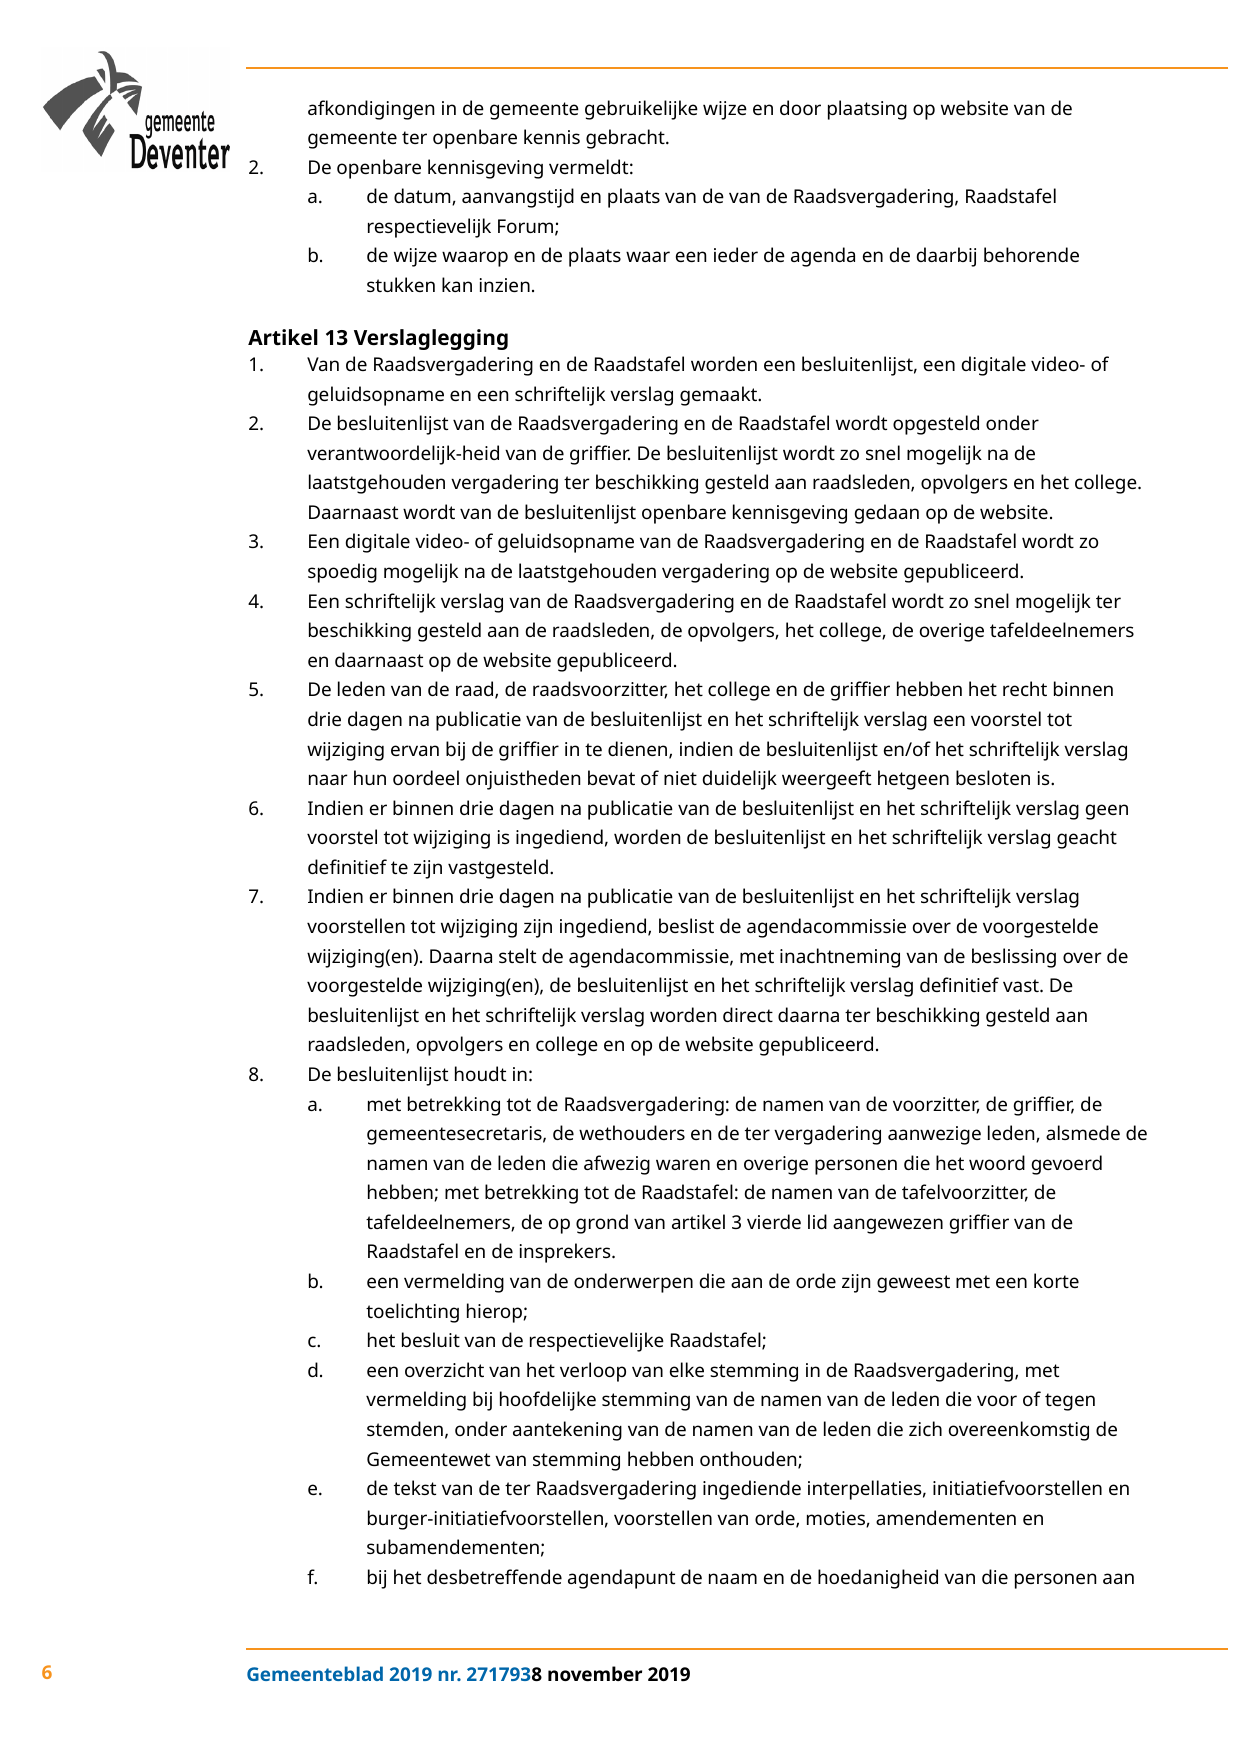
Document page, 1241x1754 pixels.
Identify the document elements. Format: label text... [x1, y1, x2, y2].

list de tekst van de ter Raadsvergadering ingediende interpellaties, initiatiefvoorstellen en burger-initiatiefvoorstellen, voorstellen van orde, moties, amendementen en subamendementen; [307, 1475, 1152, 1560]
list de datum, aanvangstijd en plaats van de van de Raadsvergadering, Raadstafel respectievelijk Forum; [307, 183, 1152, 239]
list De besluitenlijst van de Raadsvergadering en de Raadstafel wordt opgesteld onder verantwoordelijk-heid van de griffier. De besluitenlijst wordt zo snel mogelijk na de laatstgehouden vergadering ter beschikking gesteld aan raadsleden, opvolgers en het college. Daarnaast wordt van de besluitenlijst openbare kennisgeving gedaan op de website. [248, 410, 1152, 525]
list het besluit van de respectievelijke Raadstafel; [307, 1327, 1152, 1353]
list Een digitale video- of geluidsopname van de Raadsvergadering en de Raadstafel wordt zo spoedig mogelijk na de laatstgehouden vergadering op de website gepubliceerd. [248, 529, 1152, 584]
list De openbare kennisgeving vermeldt: [248, 154, 1152, 180]
list De leden van de raad, de raadsvoorzitter, het college en de griffier hebben het recht binnen drie dagen na publicatie van de besluitenlijst en het schriftelijk verslag een voorstel tot wijziging ervan bij de griffier in te dienen, indien de besluitenlijst en/of het schriftelijk verslag naar hun oordeel onjuistheden bevat of niet duidelijk weergeeft hetgeen besloten is. [248, 677, 1152, 791]
list een vermelding van de onderwerpen die aan de orde zijn geweest met een korte toelichting hierop; [307, 1268, 1152, 1323]
list een overzicht van het verloop van elke stemming in de Raadsvergadering, met vermelding bij hoofdelijke stemming van de namen van de leden die voor of tegen stemden, onder aantekening van de namen van de leden die zich overeenkomstig de Gemeentewet van stemming hebben onthouden; [307, 1357, 1152, 1471]
text Artikel 13 Verslaglegging [248, 323, 1152, 351]
list afkondigingen in de gemeente gebruikelijke wijze en door plaatsing op website van de gemeente ter openbare kennis gebracht. [248, 95, 1152, 150]
list bij het desbetreffende agendapunt de naam en de hoedanigheid van die personen aan [307, 1564, 1152, 1590]
list Indien er binnen drie dagen na publicatie van de besluitenlijst en het schriftelijk verslag voorstellen tot wijziging zijn ingediend, beslist de agendacommissie over de voorgestelde wijziging(en). Daarna stelt de agendacommissie, met inachtneming van de beslissing over de voorgestelde wijziging(en), de besluitenlijst en het schriftelijk verslag definitief vast. De besluitenlijst en het schriftelijk verslag worden direct daarna ter beschikking gesteld aan raadsleden, opvolgers en college en op de website gepubliceerd. [248, 884, 1152, 1057]
list met betrekking tot de Raadsvergadering: de namen van de voorzitter, de griffier, de gemeentesecretaris, de wethouders en de ter vergadering aanwezige leden, alsmede de namen van de leden die afwezig waren en overige personen die het woord gevoerd hebben; met betrekking tot de Raadstafel: de namen van de tafelvoorzitter, de tafeldeelnemers, de op grond van artikel 3 vierde lid aangewezen griffier van de Raadstafel en de insprekers. [307, 1091, 1152, 1264]
picture [41, 47, 231, 172]
list Indien er binnen drie dagen na publicatie van de besluitenlijst en het schriftelijk verslag geen voorstel tot wijziging is ingediend, worden de besluitenlijst en het schriftelijk verslag geacht definitief te zijn vastgesteld. [248, 795, 1152, 880]
list Van de Raadsvergadering en de Raadstafel worden een besluitenlijst, een digitale video- of geluidsopname en een schriftelijk verslag gemaakt. [248, 351, 1152, 406]
list Een schriftelijk verslag van de Raadsvergadering en de Raadstafel wordt zo snel mogelijk ter beschikking gesteld aan de raadsleden, de opvolgers, het college, de overige tafeldeelnemers en daarnaast op de website gepubliceerd. [248, 588, 1152, 673]
list De besluitenlijst houdt in: [248, 1061, 1152, 1087]
list de wijze waarop en de plaats waar een ieder de agenda en de daarbij behorende stukken kan inzien. [307, 243, 1152, 298]
